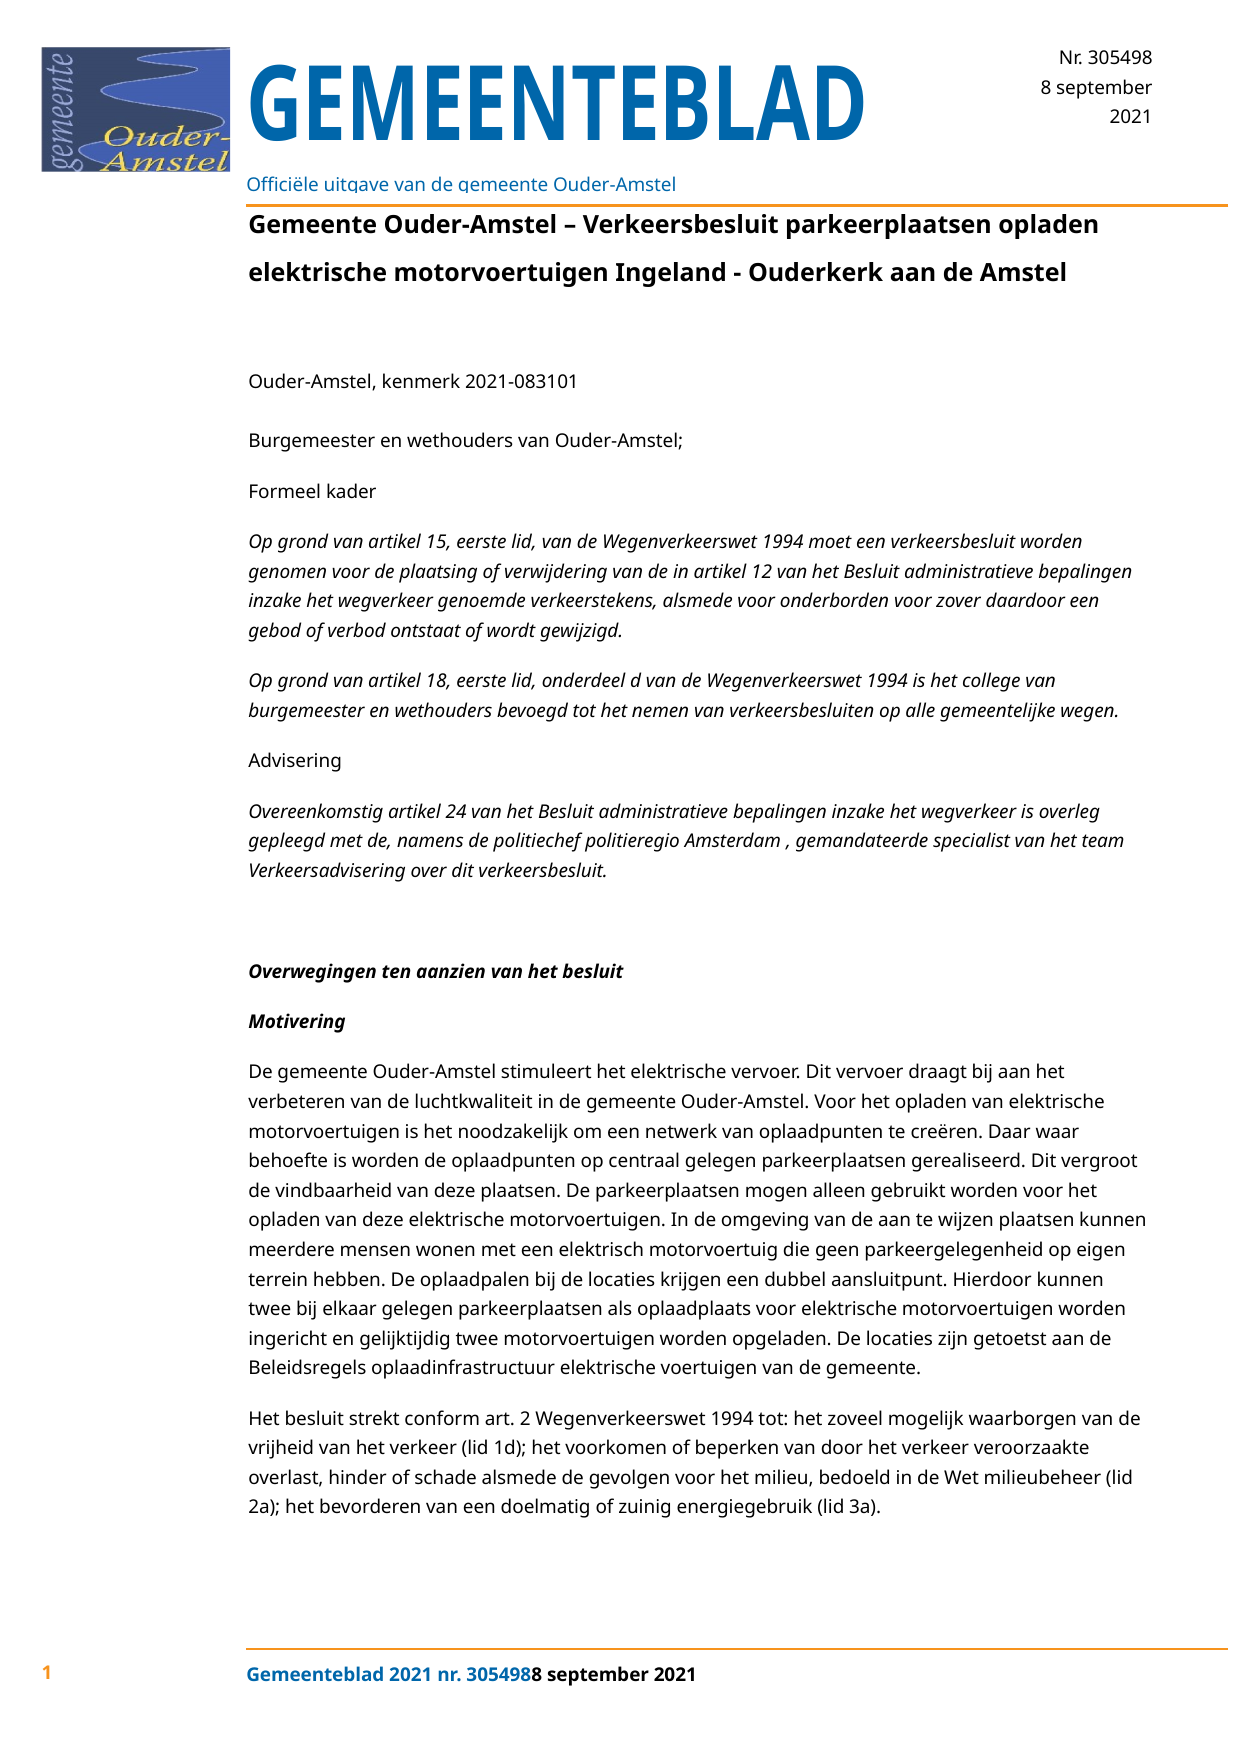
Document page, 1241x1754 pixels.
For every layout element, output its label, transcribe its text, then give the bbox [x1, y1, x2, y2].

text Burgemeester en wethouders van Ouder-Amstel; [248, 427, 1152, 453]
picture [41, 47, 231, 172]
text De gemeente Ouder-Amstel stimuleert het elektrische vervoer. Dit vervoer draagt bij aan het verbeteren van de luchtkwaliteit in de gemeente Ouder-Amstel. Voor het opladen van elektrische motorvoertuigen is het noodzakelijk om een netwerk van oplaadpunten te creëren. Daar waar behoefte is worden de oplaadpunten op centraal gelegen parkeerplaatsen gerealiseerd. Dit vergroot de vindbaarheid van deze plaatsen. De parkeerplaatsen mogen alleen gebruikt worden voor het opladen van deze elektrische motorvoertuigen. In de omgeving van de aan te wijzen plaatsen kunnen meerdere mensen wonen met een elektrisch motorvoertuig die geen parkeergelegenheid op eigen terrein hebben. De oplaadpalen bij de locaties krijgen een dubbel aansluitpunt. Hierdoor kunnen twee bij elkaar gelegen parkeerplaatsen als oplaadplaats voor elektrische motorvoertuigen worden ingericht en gelijktijdig twee motorvoertuigen worden opgeladen. De locaties zijn getoetst aan de Beleidsregels oplaadinfrastructuur elektrische voertuigen van de gemeente. [248, 1059, 1152, 1380]
text Op grond van artikel 15, eerste lid, van de Wegenverkeerswet 1994 moet een verkeersbesluit worden genomen voor de plaatsing of verwijdering van de in artikel 12 van het Besluit administratieve bepalingen inzake het wegverkeer genoemde verkeerstekens, alsmede voor onderborden voor zover daardoor een gebod of verbod ontstaat of wordt gewijzigd. [248, 528, 1152, 643]
text Overeenkomstig artikel 24 van het Besluit administratieve bepalingen inzake het wegverkeer is overleg gepleegd met de, namens de politiechef politieregio Amsterdam , gemandateerde specialist van het team Verkeersadvisering over dit verkeersbesluit. [248, 798, 1152, 883]
text Gemeente Ouder-Amstel – Verkeersbesluit parkeerplaatsen opladen elektrische motorvoertuigen Ingeland - Ouderkerk aan de Amstel [248, 207, 1152, 288]
text Motivering [248, 1008, 1152, 1034]
text Advisering [248, 747, 1152, 773]
text Formeel kader [248, 478, 1152, 503]
text Ouder-Amstel, kenmerk 2021-083101 [248, 368, 1152, 394]
text Op grond van artikel 18, eerste lid, onderdeel d van de Wegenverkeerswet 1994 is het college van burgemeester en wethouders bevoegd tot het nemen van verkeersbesluiten op alle gemeentelijke wegen. [248, 667, 1152, 723]
text Overwegingen ten aanzien van het besluit [248, 958, 1152, 983]
text Het besluit strekt conform art. 2 Wegenverkeerswet 1994 tot: het zoveel mogelijk waarborgen van de vrijheid van het verkeer (lid 1d); het voorkomen of beperken van door het verkeer veroorzaakte overlast, hinder of schade alsmede de gevolgen voor het milieu, bedoeld in de Wet milieubeheer (lid 2a); het bevorderen van een doelmatig of zuinig energiegebruik (lid 3a). [248, 1405, 1152, 1519]
